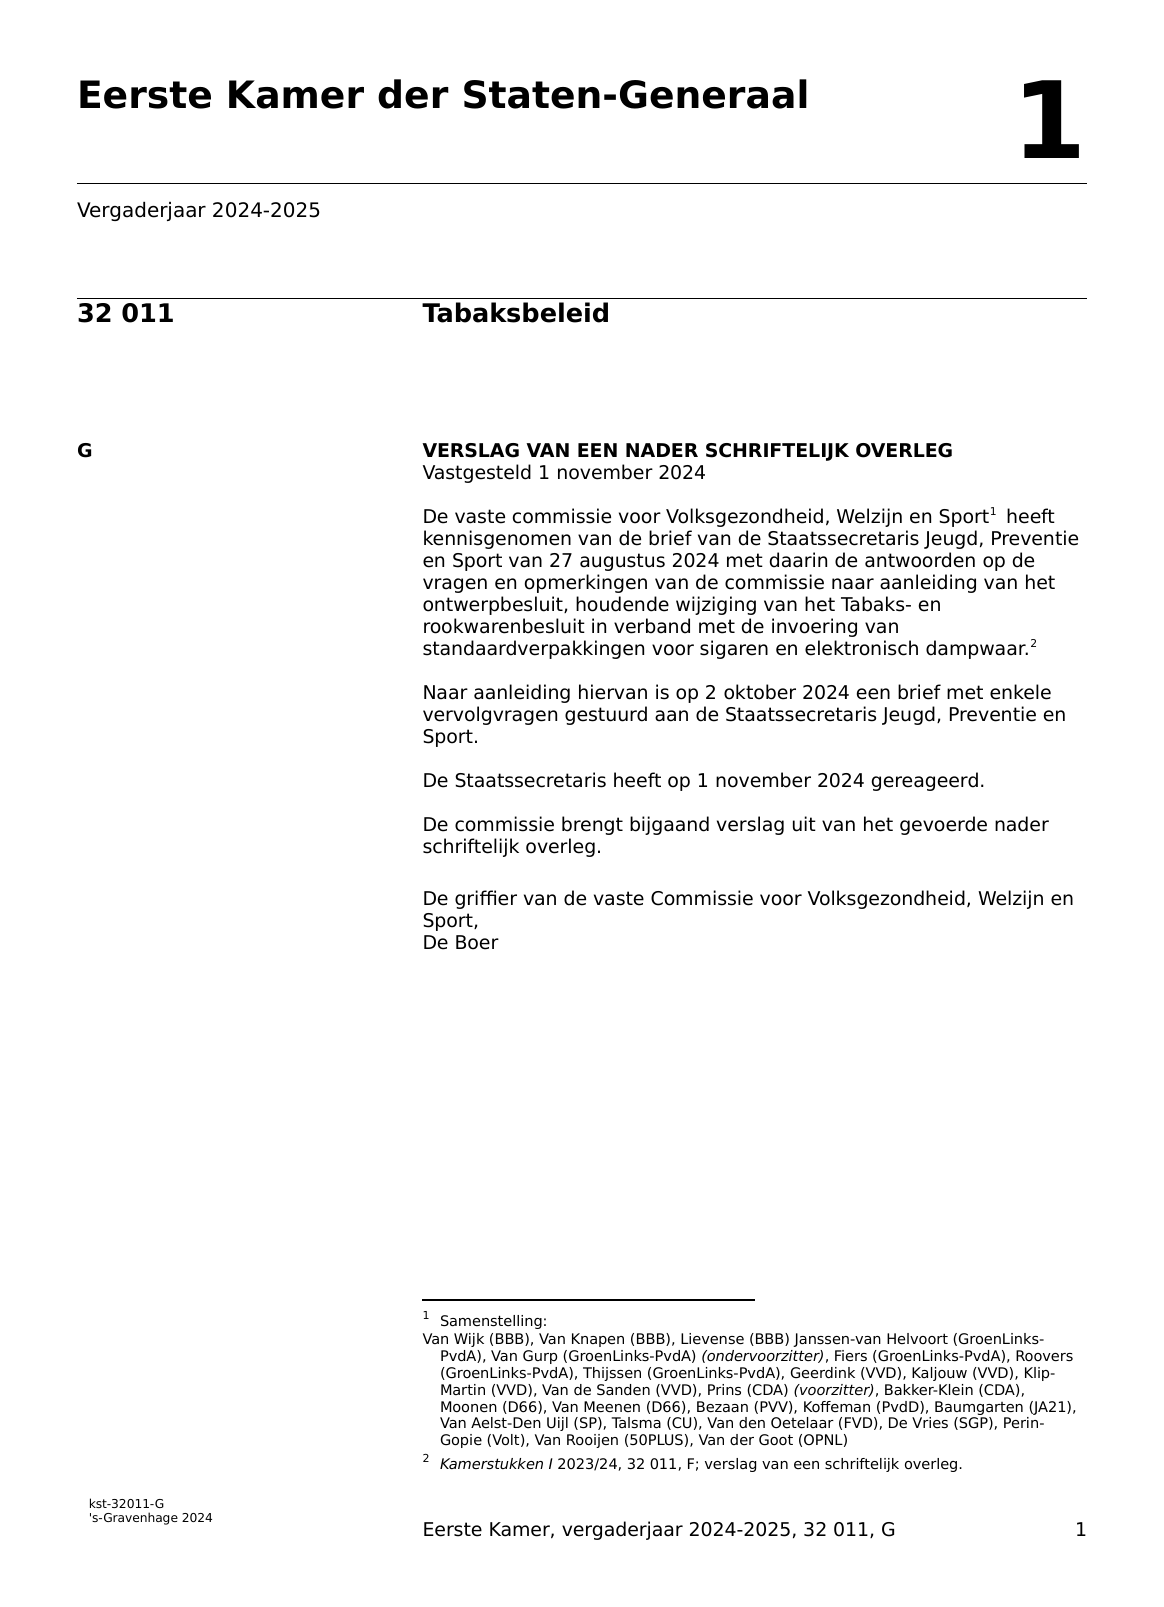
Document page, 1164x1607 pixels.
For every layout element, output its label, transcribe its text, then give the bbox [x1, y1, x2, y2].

text De commissie brengt bijgaand verslag uit van het gevoerde nader schriftelijk overleg. [422, 814, 1087, 858]
table_cell Vergaderjaar 2024-2025 [77, 184, 1087, 298]
text Naar aanleiding hiervan is op 2 oktober 2024 een brief met enkele vervolgvragen gestuurd aan de Staatssecretaris Jeugd, Preventie en Sport. [422, 682, 1087, 748]
text Vastgesteld 1 november 2024 [422, 462, 1087, 484]
text Kamerstukken I 2023/24, 32 011, F; verslag van een schriftelijk overleg. [422, 1452, 1087, 1474]
text De griffier van de vaste Commissie voor Volksgezondheid, Welzijn en Sport, De Boer [422, 888, 1087, 954]
table_header 1 [886, 59, 1087, 183]
text 's-Gravenhage 2024 [88, 1511, 323, 1525]
subtitle G VERSLAG VAN EEN NADER SCHRIFTELIJK OVERLEG [77, 440, 1087, 462]
text Samenstelling: [422, 1309, 1087, 1331]
text Van Wijk (BBB), Van Knapen (BBB), Lievense (BBB) Janssen-van Helvoort (GroenLinks-PvdA), Van Gurp (GroenLinks-PvdA) (ondervoorzitter), Fiers (GroenLinks-PvdA), Roovers (GroenLinks-PvdA), Thijssen (GroenLinks-PvdA), Geerdink (VVD), Kaljouw (VVD), Klip-Martin (VVD), Van de Sanden (VVD), Prins (CDA) (voorzitter), Bakker-Klein (CDA), Moonen (D66), Van Meenen (D66), Bezaan (PVV), Koffeman (PvdD), Baumgarten (JA21), Van Aelst-Den Uijl (SP), Talsma (CU), Van den Oetelaar (FVD), De Vries (SGP), Perin-Gopie (Volt), Van Rooijen (50PLUS), Van der Goot (OPNL) [422, 1331, 1087, 1449]
text kst-32011-G [88, 1497, 323, 1511]
table_header Eerste Kamer der Staten-Generaal [77, 59, 886, 183]
text De Staatssecretaris heeft op 1 november 2024 gereageerd. [422, 770, 1087, 792]
subtitle 32 011 Tabaksbeleid [77, 299, 1087, 329]
text De vaste commissie voor Volksgezondheid, Welzijn en Sport heeft kennisgenomen van de brief van de Staatssecretaris Jeugd, Preventie en Sport van 27 augustus 2024 met daarin de antwoorden op de vragen en opmerkingen van de commissie naar aanleiding van het ontwerpbesluit, houdende wijziging van het Tabaks- en rookwarenbesluit in verband met de invoering van standaardverpakkingen voor sigaren en elektronisch dampwaar. [422, 506, 1087, 660]
